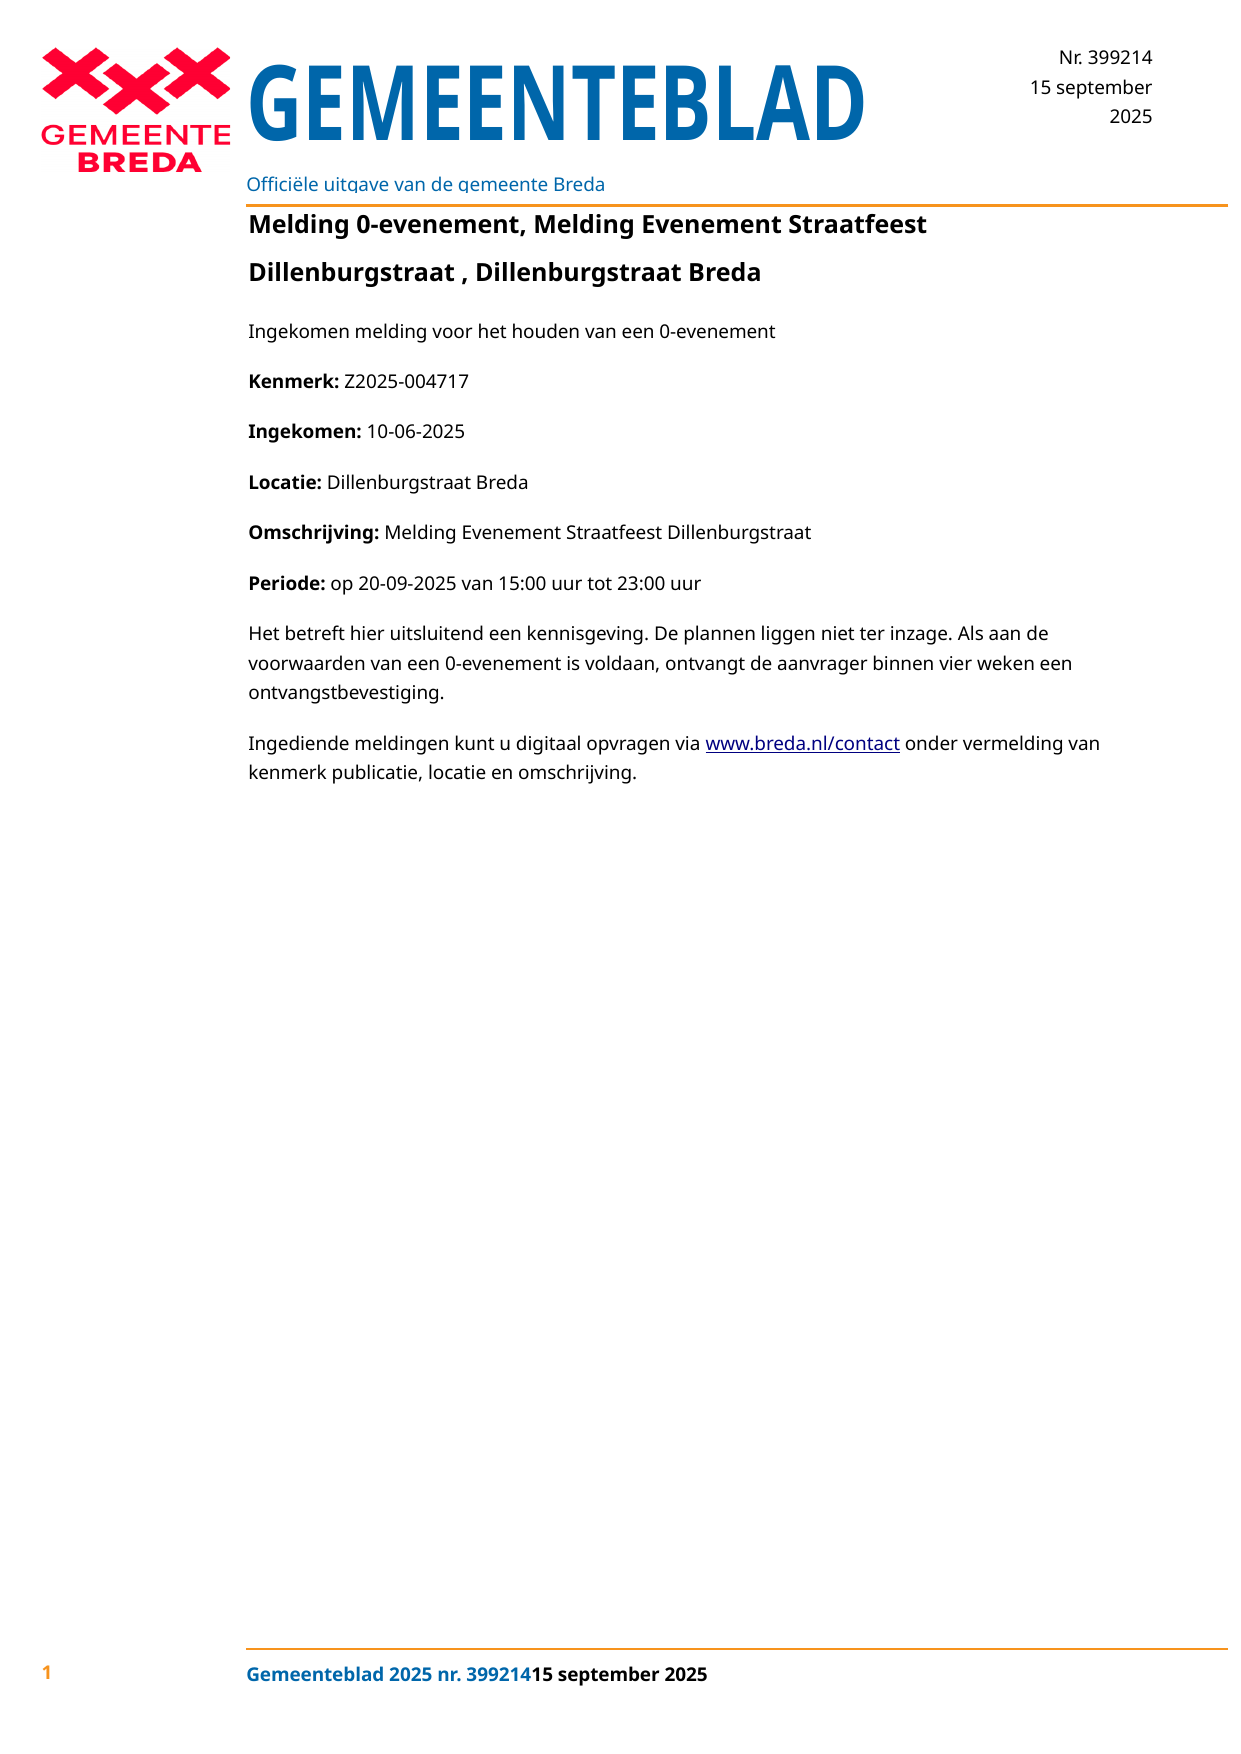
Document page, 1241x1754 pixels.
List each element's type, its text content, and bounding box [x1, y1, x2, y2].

text Locatie: Dillenburgstraat Breda [248, 469, 1152, 495]
text Omschrijving: Melding Evenement Straatfeest Dillenburgstraat [248, 519, 1152, 545]
text Ingekomen melding voor het houden van een 0-evenement [248, 318, 1152, 344]
text Melding 0-evenement, Melding Evenement Straatfeest Dillenburgstraat , Dillenburgstraat Breda [248, 207, 1152, 288]
text Ingediende meldingen kunt u digitaal opvragen via www.breda.nl/contact onder vermelding van kenmerk publicatie, locatie en omschrijving. [248, 730, 1152, 785]
text Het betreft hier uitsluitend een kennisgeving. De plannen liggen niet ter inzage. Als aan de voorwaarden van een 0-evenement is voldaan, ontvangt de aanvrager binnen vier weken een ontvangstbevestiging. [248, 620, 1152, 705]
picture [41, 47, 231, 172]
text Kenmerk: Z2025-004717 [248, 368, 1152, 394]
text Periode: op 20-09-2025 van 15:00 uur tot 23:00 uur [248, 570, 1152, 596]
text Ingekomen: 10-06-2025 [248, 419, 1152, 444]
